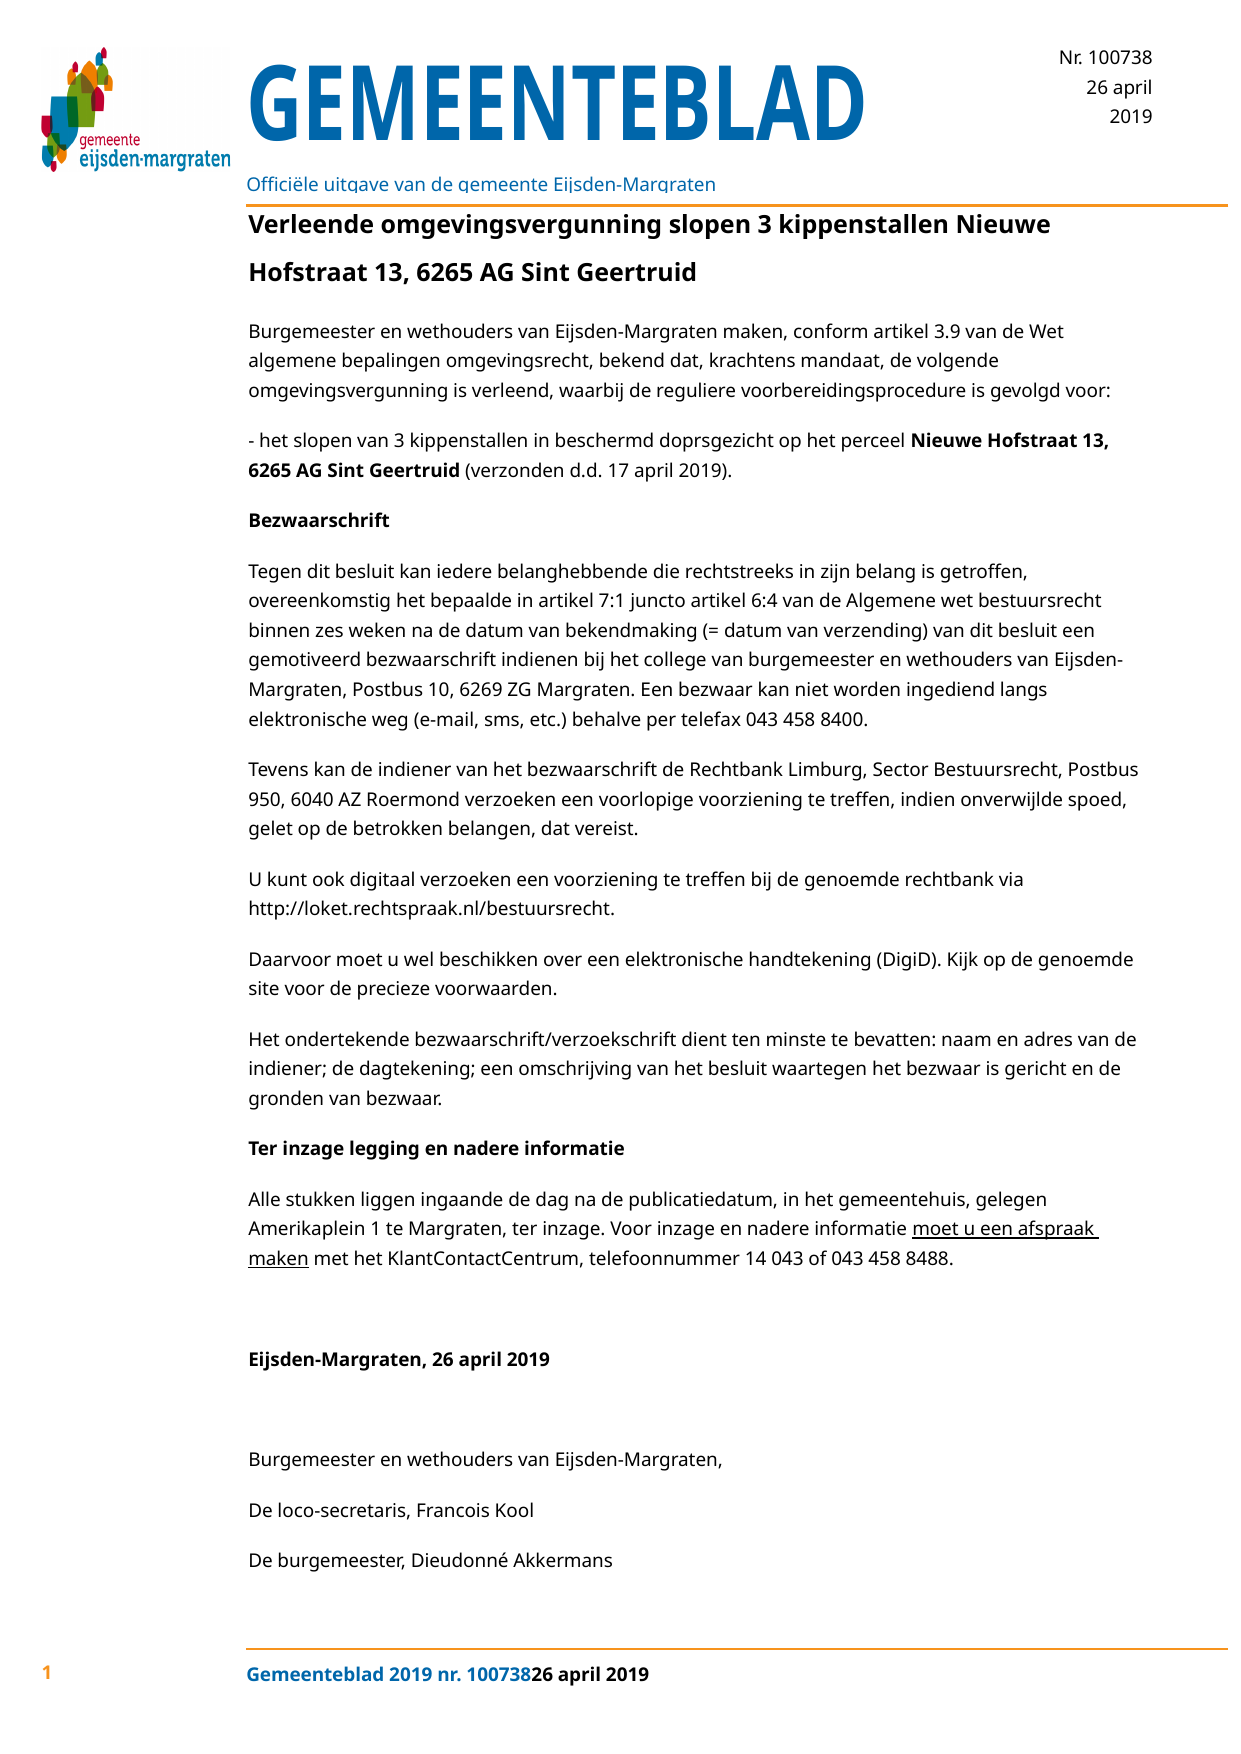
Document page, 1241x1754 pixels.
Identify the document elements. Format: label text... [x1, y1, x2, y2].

text Burgemeester en wethouders van Eijsden-Margraten maken, conform artikel 3.9 van de Wet algemene bepalingen omgevingsrecht, bekend dat, krachtens mandaat, de volgende omgevingsvergunning is verleend, waarbij de reguliere voorbereidingsprocedure is gevolgd voor: [248, 318, 1152, 403]
picture [41, 47, 231, 172]
text Tegen dit besluit kan iedere belanghebbende die rechtstreeks in zijn belang is getroffen, overeenkomstig het bepaalde in artikel 7:1 juncto artikel 6:4 van de Algemene wet bestuursrecht binnen zes weken na de datum van bekendmaking (= datum van verzending) van dit besluit een gemotiveerd bezwaarschrift indienen bij het college van burgemeester en wethouders van Eijsden-Margraten, Postbus 10, 6269 ZG Margraten. Een bezwaar kan niet worden ingediend langs elektronische weg (e-mail, sms, etc.) behalve per telefax 043 458 8400. [248, 558, 1152, 732]
text De loco-secretaris, Francois Kool [248, 1497, 1152, 1523]
text De burgemeester, Dieudonné Akkermans [248, 1547, 1152, 1573]
text Bezwaarschrift [248, 507, 1152, 533]
text U kunt ook digitaal verzoeken een voorziening te treffen bij de genoemde rechtbank via http://loket.rechtspraak.nl/bestuursrecht. [248, 866, 1152, 921]
text Tevens kan de indiener van het bezwaarschrift de Rechtbank Limburg, Sector Bestuursrecht, Postbus 950, 6040 AZ Roermond verzoeken een voorlopige voorziening te treffen, indien onverwijlde spoed, gelet op de betrokken belangen, dat vereist. [248, 756, 1152, 841]
text Burgemeester en wethouders van Eijsden-Margraten, [248, 1447, 1152, 1472]
text Eijsden-Margraten, 26 april 2019 [248, 1346, 1152, 1372]
text Verleende omgevingsvergunning slopen 3 kippenstallen Nieuwe Hofstraat 13, 6265 AG Sint Geertruid [248, 207, 1152, 288]
text Het ondertekende bezwaarschrift/verzoekschrift dient ten minste te bevatten: naam en adres van de indiener; de dagtekening; een omschrijving van het besluit waartegen het bezwaar is gericht en de gronden van bezwaar. [248, 1026, 1152, 1111]
text - het slopen van 3 kippenstallen in beschermd doprsgezicht op het perceel Nieuwe Hofstraat 13, 6265 AG Sint Geertruid (verzonden d.d. 17 april 2019). [248, 427, 1152, 483]
text Ter inzage legging en nadere informatie [248, 1135, 1152, 1161]
text Alle stukken liggen ingaande de dag na de publicatiedatum, in het gemeentehuis, gelegen Amerikaplein 1 te Margraten, ter inzage. Voor inzage en nadere informatie moet u een afspraak maken met het KlantContactCentrum, telefoonnummer 14 043 of 043 458 8488. [248, 1186, 1152, 1271]
text Daarvoor moet u wel beschikken over een elektronische handtekening (DigiD). Kijk op de genoemde site voor de precieze voorwaarden. [248, 946, 1152, 1001]
